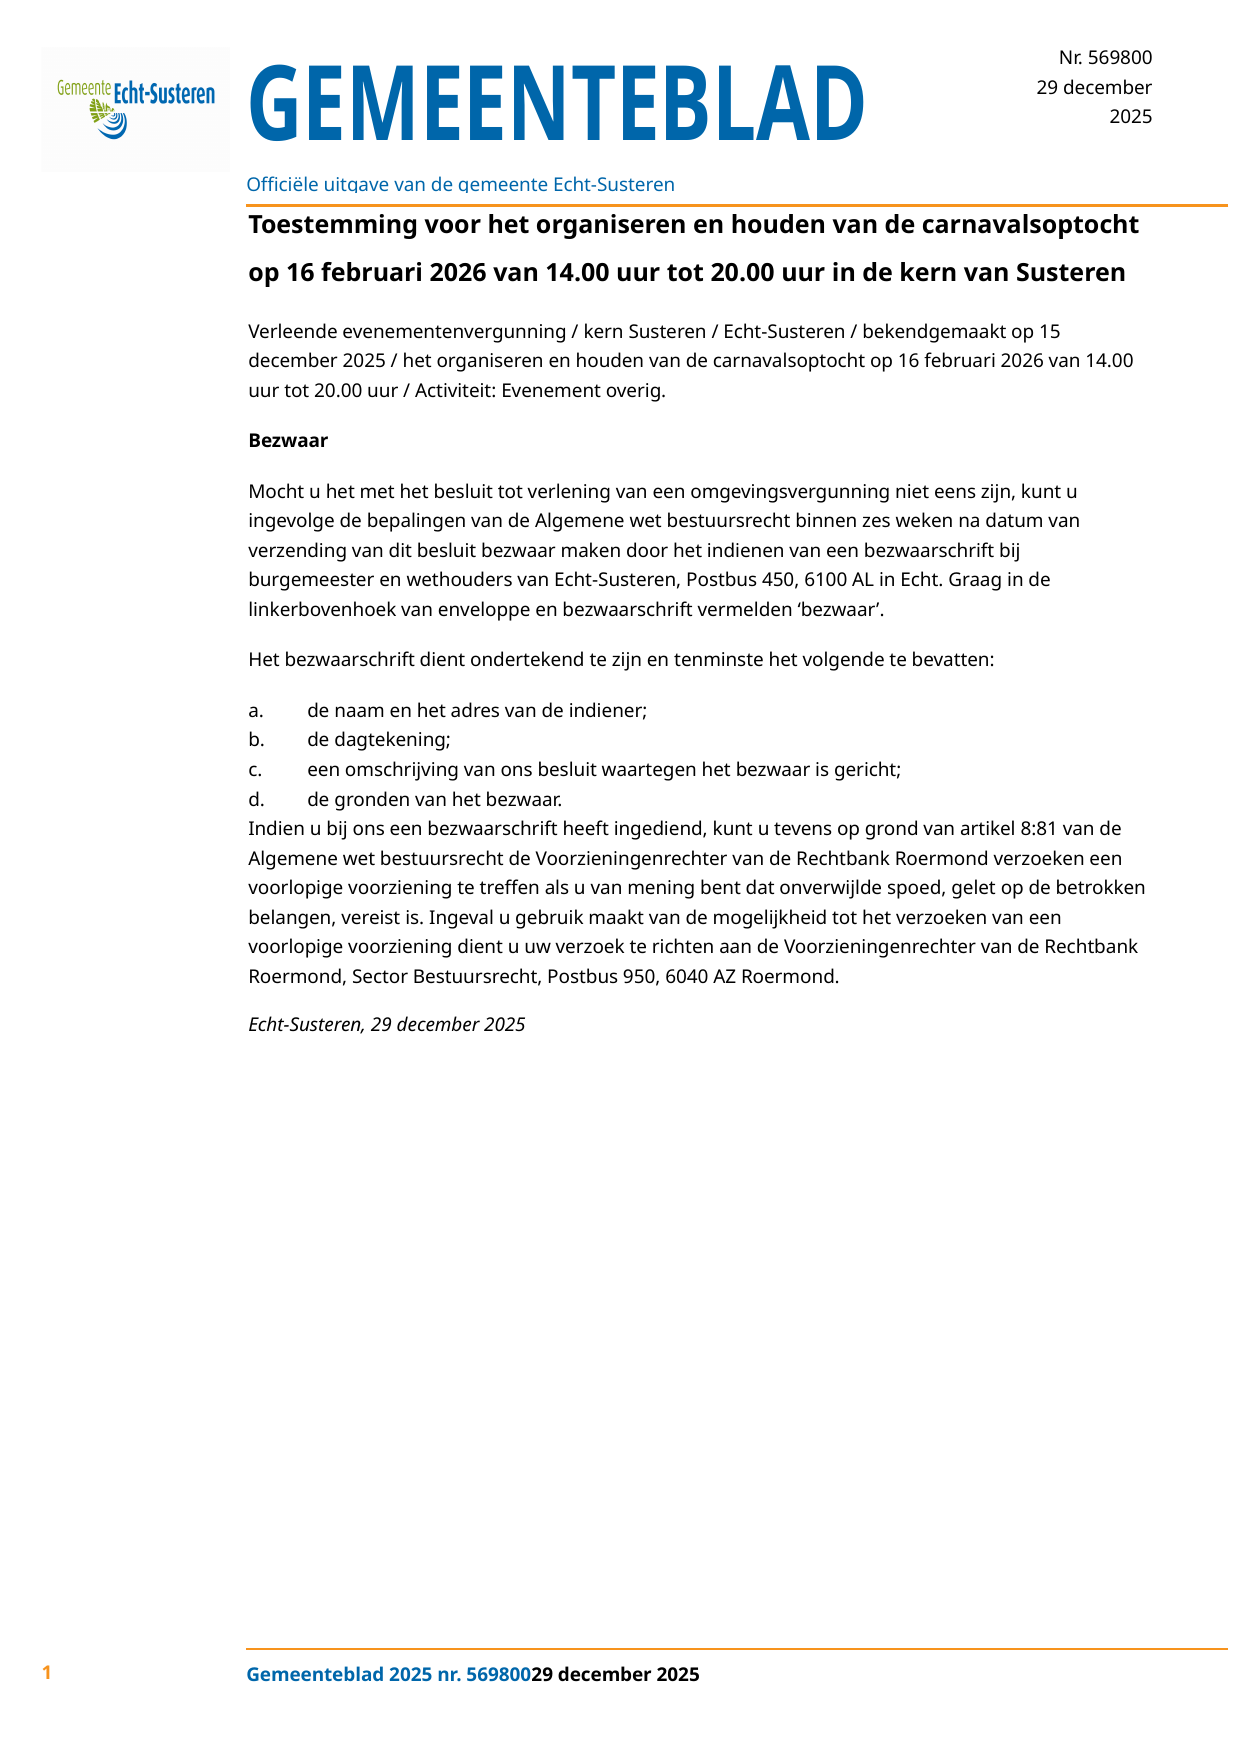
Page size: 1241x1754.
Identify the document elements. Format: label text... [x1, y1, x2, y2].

text Verleende evenementenvergunning / kern Susteren / Echt-Susteren / bekendgemaakt op 15 december 2025 / het organiseren en houden van de carnavalsoptocht op 16 februari 2026 van 14.00 uur tot 20.00 uur / Activiteit: Evenement overig. [248, 318, 1152, 403]
list de naam en het adres van de indiener; [248, 697, 1152, 723]
list de gronden van het bezwaar. [248, 786, 1152, 812]
text Bezwaar [248, 427, 1152, 453]
picture [41, 47, 231, 172]
text Het bezwaarschrift dient ondertekend te zijn en tenminste het volgende te bevatten: [248, 647, 1152, 672]
text Echt-Susteren, 29 december 2025 [248, 1011, 1152, 1037]
text Mocht u het met het besluit tot verlening van een omgevingsvergunning niet eens zijn, kunt u ingevolge de bepalingen van de Algemene wet bestuursrecht binnen zes weken na datum van verzending van dit besluit bezwaar maken door het indienen van een bezwaarschrift bij burgemeester en wethouders van Echt-Susteren, Postbus 450, 6100 AL in Echt. Graag in de linkerbovenhoek van enveloppe en bezwaarschrift vermelden ‘bezwaar’. [248, 478, 1152, 622]
list de dagtekening; [248, 727, 1152, 752]
text Indien u bij ons een bezwaarschrift heeft ingediend, kunt u tevens op grond van artikel 8:81 van de Algemene wet bestuursrecht de Voorzieningenrechter van de Rechtbank Roermond verzoeken een voorlopige voorziening te treffen als u van mening bent dat onverwijlde spoed, gelet op de betrokken belangen, vereist is. Ingeval u gebruik maakt van de mogelijkheid tot het verzoeken van een voorlopige voorziening dient u uw verzoek te richten aan de Voorzieningenrechter van de Rechtbank Roermond, Sector Bestuursrecht, Postbus 950, 6040 AZ Roermond. [248, 815, 1152, 989]
text Toestemming voor het organiseren en houden van de carnavalsoptocht op 16 februari 2026 van 14.00 uur tot 20.00 uur in de kern van Susteren [248, 207, 1152, 288]
list een omschrijving van ons besluit waartegen het bezwaar is gericht; [248, 756, 1152, 782]
